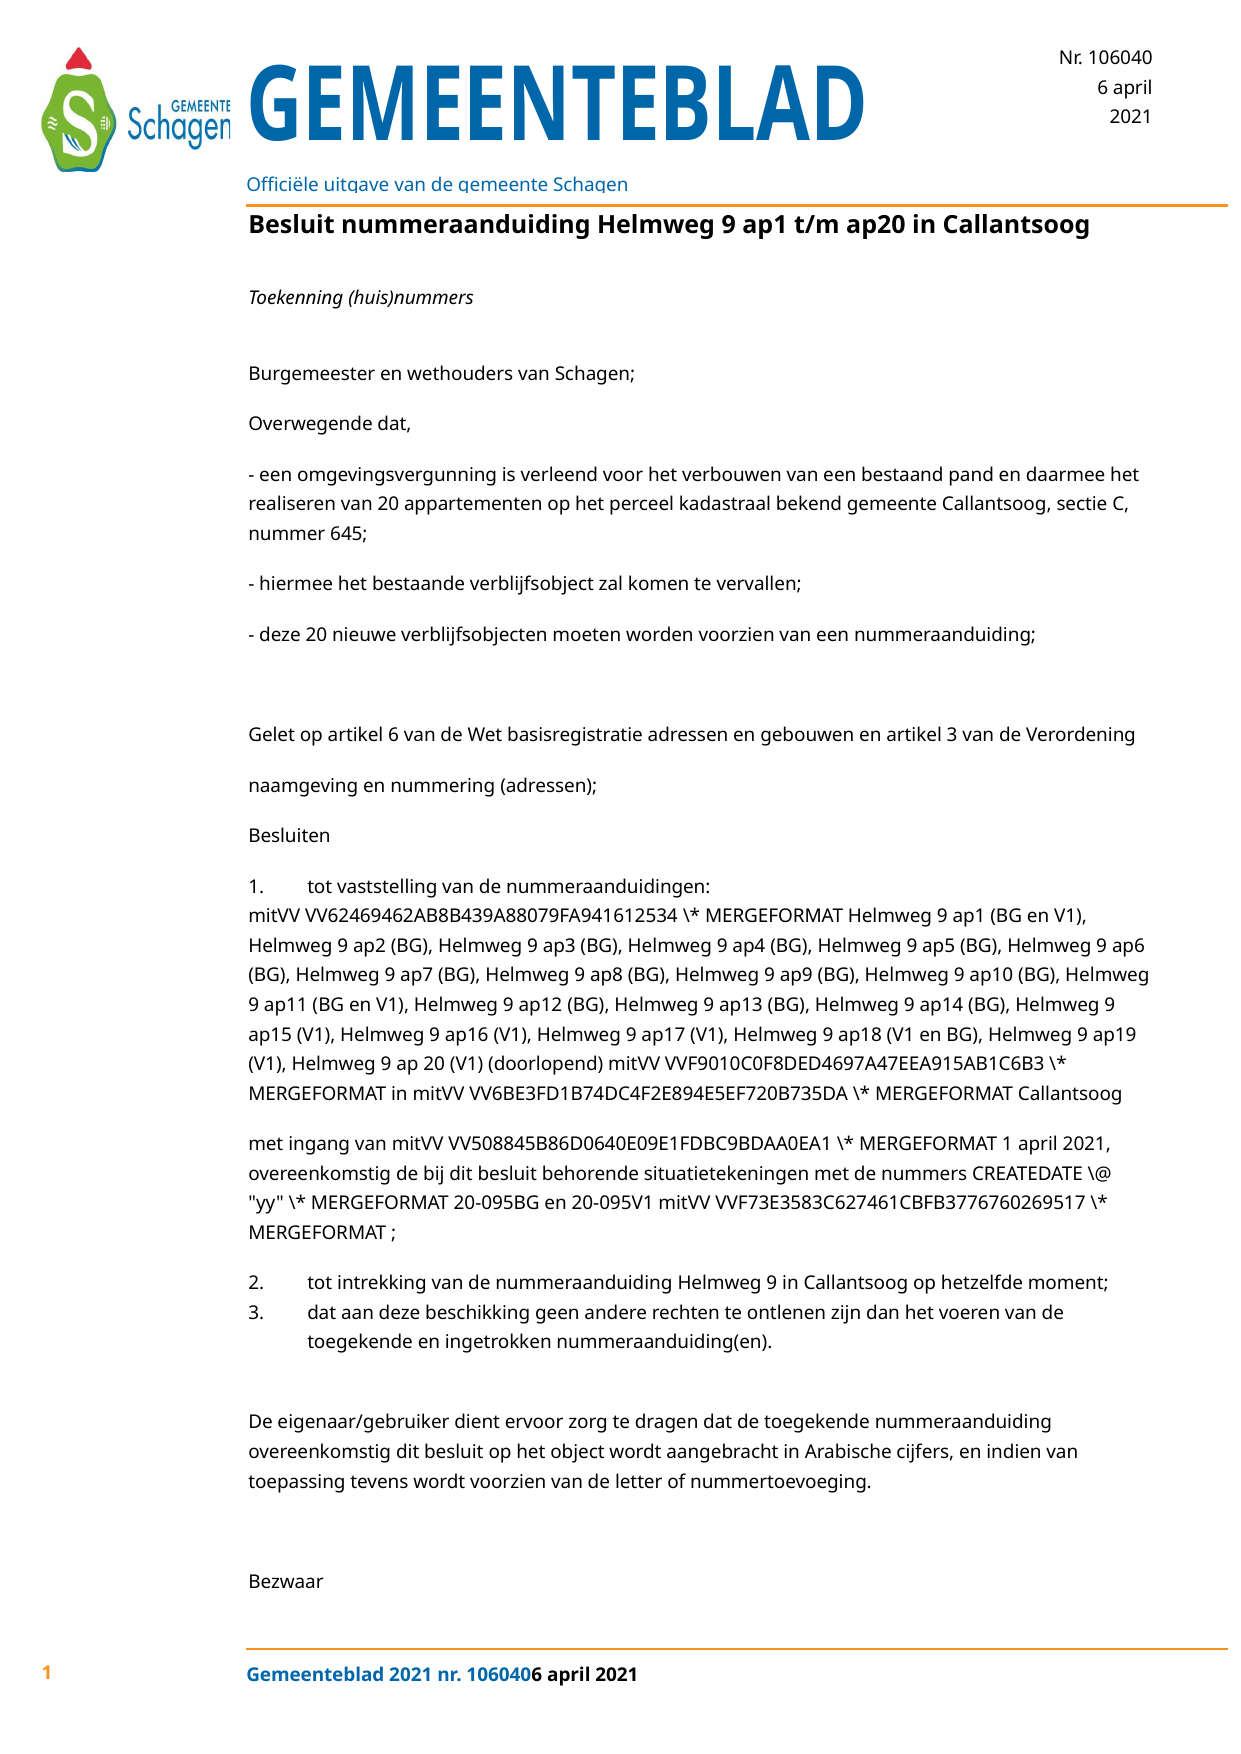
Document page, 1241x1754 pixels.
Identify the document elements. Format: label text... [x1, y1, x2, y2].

list dat aan deze beschikking geen andere rechten te ontlenen zijn dan het voeren van de toegekende en ingetrokken nummeraanduiding(en). [248, 1299, 1152, 1354]
text Besluiten [248, 822, 1152, 848]
text Burgemeester en wethouders van Schagen; [248, 360, 1152, 386]
list tot vaststelling van de nummeraanduidingen: [248, 873, 1152, 899]
picture [41, 47, 231, 172]
text naamgeving en nummering (adressen); [248, 772, 1152, 798]
text Toekenning (huis)nummers [248, 284, 1152, 309]
text Besluit nummeraanduiding Helmweg 9 ap1 t/m ap20 in Callantsoog [248, 207, 1152, 241]
text - een omgevingsvergunning is verleend voor het verbouwen van een bestaand pand en daarmee het realiseren van 20 appartementen op het perceel kadastraal bekend gemeente Callantsoog, sectie C, nummer 645; [248, 461, 1152, 546]
text Gelet op artikel 6 van de Wet basisregistratie adressen en gebouwen en artikel 3 van de Verordening [248, 722, 1152, 747]
text - deze 20 nieuwe verblijfsobjecten moeten worden voorzien van een nummeraanduiding; [248, 621, 1152, 647]
text met ingang van mitVV VV508845B86D0640E09E1FDBC9BDAA0EA1 \* MERGEFORMAT 1 april 2021, overeenkomstig de bij dit besluit behorende situatietekeningen met de nummers CREATEDATE \@ "yy" \* MERGEFORMAT 20-095BG en 20-095V1 mitVV VVF73E3583C627461CBFB3776760269517 \* MERGEFORMAT ; [248, 1130, 1152, 1245]
text - hiermee het bestaande verblijfsobject zal komen te vervallen; [248, 570, 1152, 596]
text Overwegende dat, [248, 410, 1152, 436]
text De eigenaar/gebruiker dient ervoor zorg te dragen dat de toegekende nummeraanduiding overeenkomstig dit besluit op het object wordt aangebracht in Arabische cijfers, en indien van toepassing tevens wordt voorzien van de letter of nummertoevoeging. [248, 1409, 1152, 1494]
text Bezwaar [248, 1569, 1152, 1594]
text mitVV VV62469462AB8B439A88079FA941612534 \* MERGEFORMAT Helmweg 9 ap1 (BG en V1), Helmweg 9 ap2 (BG), Helmweg 9 ap3 (BG), Helmweg 9 ap4 (BG), Helmweg 9 ap5 (BG), Helmweg 9 ap6 (BG), Helmweg 9 ap7 (BG), Helmweg 9 ap8 (BG), Helmweg 9 ap9 (BG), Helmweg 9 ap10 (BG), Helmweg 9 ap11 (BG en V1), Helmweg 9 ap12 (BG), Helmweg 9 ap13 (BG), Helmweg 9 ap14 (BG), Helmweg 9 ap15 (V1), Helmweg 9 ap16 (V1), Helmweg 9 ap17 (V1), Helmweg 9 ap18 (V1 en BG), Helmweg 9 ap19 (V1), Helmweg 9 ap 20 (V1) (doorlopend) mitVV VVF9010C0F8DED4697A47EEA915AB1C6B3 \* MERGEFORMAT in mitVV VV6BE3FD1B74DC4F2E894E5EF720B735DA \* MERGEFORMAT Callantsoog [248, 902, 1152, 1106]
list tot intrekking van de nummeraanduiding Helmweg 9 in Callantsoog op hetzelfde moment; [248, 1269, 1152, 1295]
